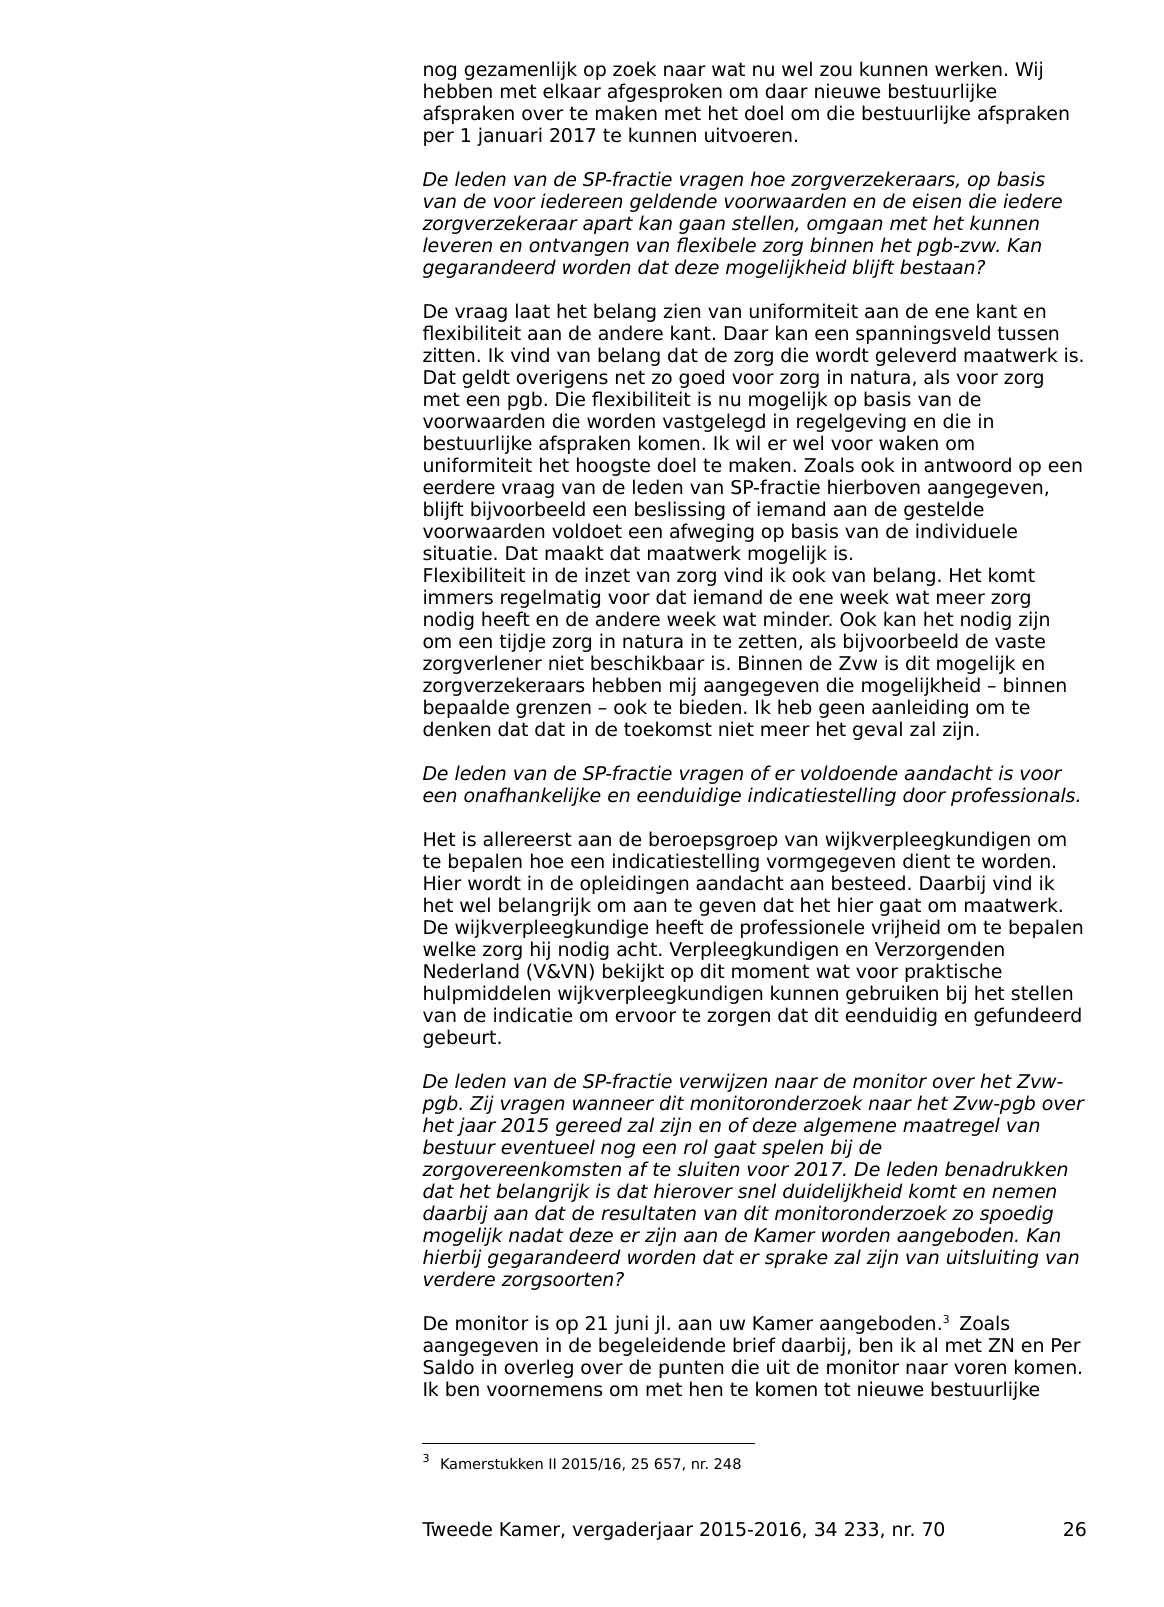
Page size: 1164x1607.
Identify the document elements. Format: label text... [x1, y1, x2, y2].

text De leden van de SP-fractie vragen hoe zorgverzekeraars, op basis van de voor iedereen geldende voorwaarden en de eisen die iedere zorgverzekeraar apart kan gaan stellen, omgaan met het kunnen leveren en ontvangen van flexibele zorg binnen het pgb-zvw. Kan gegarandeerd worden dat deze mogelijkheid blijft bestaan? [422, 169, 1087, 279]
text Flexibiliteit in de inzet van zorg vind ik ook van belang. Het komt immers regelmatig voor dat iemand de ene week wat meer zorg nodig heeft en de andere week wat minder. Ook kan het nodig zijn om een tijdje zorg in natura in te zetten, als bijvoorbeeld de vaste zorgverlener niet beschikbaar is. Binnen de Zvw is dit mogelijk en zorgverzekeraars hebben mij aangegeven die mogelijkheid – binnen bepaalde grenzen – ook te bieden. Ik heb geen aanleiding om te denken dat dat in de toekomst niet meer het geval zal zijn. [422, 565, 1087, 741]
text Kamerstukken II 2015/16, 25 657, nr. 248 [422, 1452, 1087, 1474]
text De leden van de SP-fractie verwijzen naar de monitor over het Zvw-pgb. Zij vragen wanneer dit monitoronderzoek naar het Zvw-pgb over het jaar 2015 gereed zal zijn en of deze algemene maatregel van bestuur eventueel nog een rol gaat spelen bij de zorgovereenkomsten af te sluiten voor 2017. De leden benadrukken dat het belangrijk is dat hierover snel duidelijkheid komt en nemen daarbij aan dat de resultaten van dit monitoronderzoek zo spoedig mogelijk nadat deze er zijn aan de Kamer worden aangeboden. Kan hierbij gegarandeerd worden dat er sprake zal zijn van uitsluiting van verdere zorgsoorten? [422, 1071, 1087, 1291]
text De leden van de SP-fractie vragen of er voldoende aandacht is voor een onafhankelijke en eenduidige indicatiestelling door professionals. [422, 763, 1087, 807]
text De vraag laat het belang zien van uniformiteit aan de ene kant en flexibiliteit aan de andere kant. Daar kan een spanningsveld tussen zitten. Ik vind van belang dat de zorg die wordt geleverd maatwerk is. Dat geldt overigens net zo goed voor zorg in natura, als voor zorg met een pgb. Die flexibiliteit is nu mogelijk op basis van de voorwaarden die worden vastgelegd in regelgeving en die in bestuurlijke afspraken komen. Ik wil er wel voor waken om uniformiteit het hoogste doel te maken. Zoals ook in antwoord op een eerdere vraag van de leden van SP-fractie hierboven aangegeven, blijft bijvoorbeeld een beslissing of iemand aan de gestelde voorwaarden voldoet een afweging op basis van de individuele situatie. Dat maakt dat maatwerk mogelijk is. [422, 301, 1087, 565]
text nog gezamenlijk op zoek naar wat nu wel zou kunnen werken. Wij hebben met elkaar afgesproken om daar nieuwe bestuurlijke afspraken over te maken met het doel om die bestuurlijke afspraken per 1 januari 2017 te kunnen uitvoeren. [422, 59, 1087, 147]
text Het is allereerst aan de beroepsgroep van wijkverpleegkundigen om te bepalen hoe een indicatiestelling vormgegeven dient te worden. Hier wordt in de opleidingen aandacht aan besteed. Daarbij vind ik het wel belangrijk om aan te geven dat het hier gaat om maatwerk. De wijkverpleegkundige heeft de professionele vrijheid om te bepalen welke zorg hij nodig acht. Verpleegkundigen en Verzorgenden Nederland (V&VN) bekijkt op dit moment wat voor praktische hulpmiddelen wijkverpleegkundigen kunnen gebruiken bij het stellen van de indicatie om ervoor te zorgen dat dit eenduidig en gefundeerd gebeurt. [422, 829, 1087, 1049]
text De monitor is op 21 juni jl. aan uw Kamer aangeboden. Zoals aangegeven in de begeleidende brief daarbij, ben ik al met ZN en Per Saldo in overleg over de punten die uit de monitor naar voren komen. Ik ben voornemens om met hen te komen tot nieuwe bestuurlijke [422, 1313, 1087, 1401]
